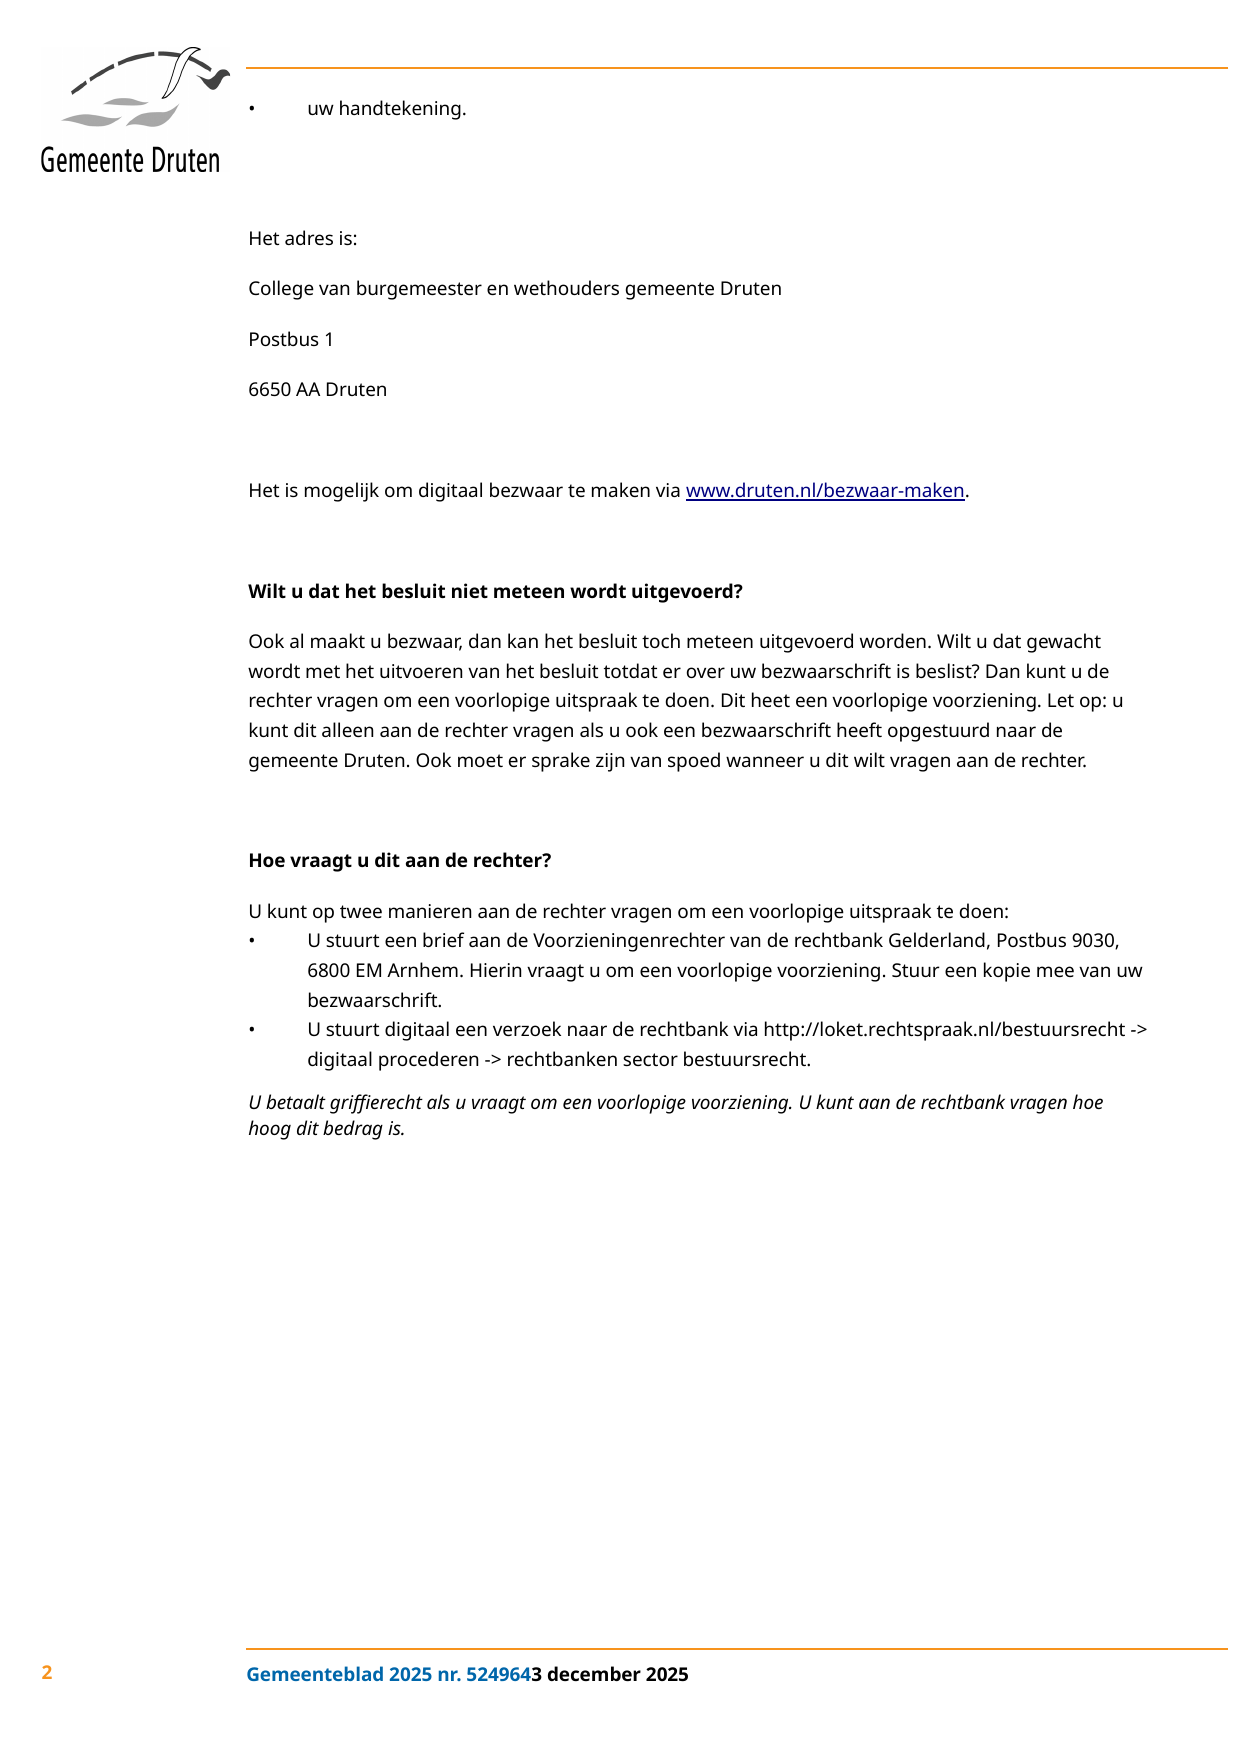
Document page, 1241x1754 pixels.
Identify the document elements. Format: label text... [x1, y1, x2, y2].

text Hoe vraagt u dit aan de rechter? [248, 848, 1152, 873]
text 6650 AA Druten [248, 376, 1152, 402]
list U stuurt een brief aan de Voorzieningenrechter van de rechtbank Gelderland, Postbus 9030, 6800 EM Arnhem. Hierin vraagt u om een voorlopige voorziening. Stuur een kopie mee van uw bezwaarschrift. [248, 928, 1152, 1013]
text Het is mogelijk om digitaal bezwaar te maken via www.druten.nl/bezwaar-maken. [248, 477, 1152, 503]
text College van burgemeester en wethouders gemeente Druten [248, 276, 1152, 301]
text Ook al maakt u bezwaar, dan kan het besluit toch meteen uitgevoerd worden. Wilt u dat gewacht wordt met het uitvoeren van het besluit totdat er over uw bezwaarschrift is beslist? Dan kunt u de rechter vragen om een voorlopige uitspraak te doen. Dit heet een voorlopige voorziening. Let op: u kunt dit alleen aan de rechter vragen als u ook een bezwaarschrift heeft opgestuurd naar de gemeente Druten. Ook moet er sprake zijn van spoed wanneer u dit wilt vragen aan de rechter. [248, 628, 1152, 773]
text Postbus 1 [248, 326, 1152, 352]
text Het adres is: [248, 225, 1152, 251]
text U betaalt griffierecht als u vraagt om een voorlopige voorziening. U kunt aan de rechtbank vragen hoe hoog dit bedrag is. [248, 1089, 1152, 1141]
list U stuurt digitaal een verzoek naar de rechtbank via http://loket.rechtspraak.nl/bestuursrecht -> digitaal procederen -> rechtbanken sector bestuursrecht. [248, 1016, 1152, 1072]
text Wilt u dat het besluit niet meteen wordt uitgevoerd? [248, 578, 1152, 604]
picture [41, 47, 231, 172]
list uw handtekening. [248, 95, 1152, 121]
text U kunt op twee manieren aan de rechter vragen om een voorlopige uitspraak te doen: [248, 898, 1152, 924]
